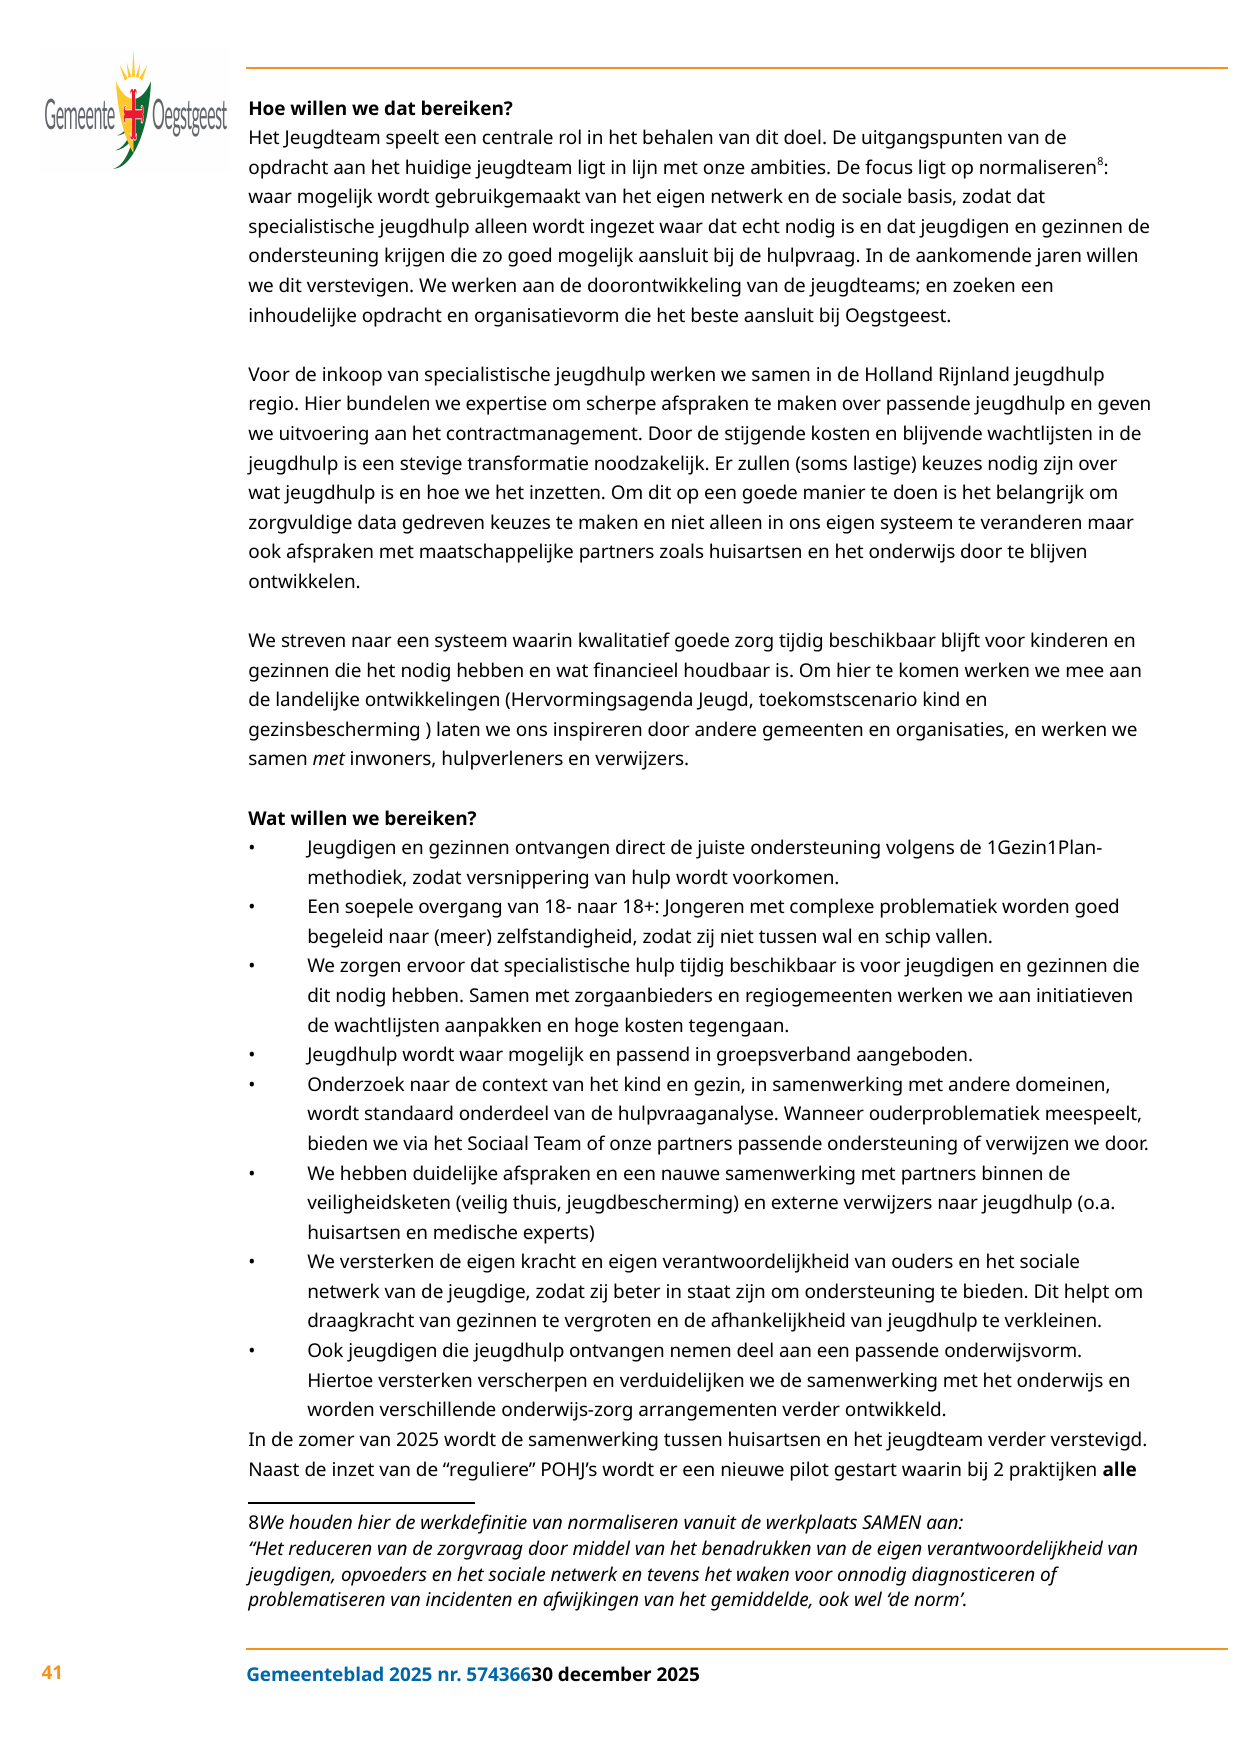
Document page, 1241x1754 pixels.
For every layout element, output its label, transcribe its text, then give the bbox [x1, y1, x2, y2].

text Het Jeugdteam speelt een centrale rol in het behalen van dit doel. De uitgangspunten van de opdracht aan het huidige jeugdteam ligt in lijn met onze ambities. De focus ligt op normaliseren: waar mogelijk wordt gebruikgemaakt van het eigen netwerk en de sociale basis, zodat dat specialistische jeugdhulp alleen wordt ingezet waar dat echt nodig is en dat jeugdigen en gezinnen de ondersteuning krijgen die zo goed mogelijk aansluit bij de hulpvraag. In de aankomende jaren willen we dit verstevigen. We werken aan de doorontwikkeling van de jeugdteams; en zoeken een inhoudelijke opdracht en organisatievorm die het beste aansluit bij Oegstgeest. [248, 124, 1152, 328]
text Wat willen we bereiken? [248, 805, 1152, 831]
list Een soepele overgang van 18- naar 18+: Jongeren met complexe problematiek worden goed begeleid naar (meer) zelfstandigheid, zodat zij niet tussen wal en schip vallen. [248, 893, 1152, 949]
list Onderzoek naar de context van het kind en gezin, in samenwerking met andere domeinen, wordt standaard onderdeel van de hulpvraaganalyse. Wanneer ouderproblematiek meespeelt, bieden we via het Sociaal Team of onze partners passende ondersteuning of verwijzen we door. [248, 1071, 1152, 1156]
list Ook jeugdigen die jeugdhulp ontvangen nemen deel aan een passende onderwijsvorm. Hiertoe versterken verscherpen en verduidelijken we de samenwerking met het onderwijs en worden verschillende onderwijs-zorg arrangementen verder ontwikkeld. [248, 1337, 1152, 1422]
text Voor de inkoop van specialistische jeugdhulp werken we samen in de Holland Rijnland jeugdhulp regio. Hier bundelen we expertise om scherpe afspraken te maken over passende jeugdhulp en geven we uitvoering aan het contractmanagement. Door de stijgende kosten en blijvende wachtlijsten in de jeugdhulp is een stevige transformatie noodzakelijk. Er zullen (soms lastige) keuzes nodig zijn over wat jeugdhulp is en hoe we het inzetten. Om dit op een goede manier te doen is het belangrijk om zorgvuldige data gedreven keuzes te maken en niet alleen in ons eigen systeem te veranderen maar ook afspraken met maatschappelijke partners zoals huisartsen en het onderwijs door te blijven ontwikkelen. [248, 361, 1152, 594]
text We streven naar een systeem waarin kwalitatief goede zorg tijdig beschikbaar blijft voor kinderen en gezinnen die het nodig hebben en wat financieel houdbaar is. Om hier te komen werken we mee aan de landelijke ontwikkelingen (Hervormingsagenda Jeugd, toekomstscenario kind en gezinsbescherming ) laten we ons inspireren door andere gemeenten en organisaties, en werken we samen met inwoners, hulpverleners en verwijzers. [248, 627, 1152, 771]
picture [41, 47, 231, 172]
list Jeugdigen en gezinnen ontvangen direct de juiste ondersteuning volgens de 1Gezin1Plan-methodiek, zodat versnippering van hulp wordt voorkomen. [248, 834, 1152, 890]
list We hebben duidelijke afspraken en een nauwe samenwerking met partners binnen de veiligheidsketen (veilig thuis, jeugdbescherming) en externe verwijzers naar jeugdhulp (o.a. huisartsen en medische experts) [248, 1160, 1152, 1245]
list We versterken de eigen kracht en eigen verantwoordelijkheid van ouders en het sociale netwerk van de jeugdige, zodat zij beter in staat zijn om ondersteuning te bieden. Dit helpt om draagkracht van gezinnen te vergroten en de afhankelijkheid van jeugdhulp te verkleinen. [248, 1248, 1152, 1333]
text Hoe willen we dat bereiken? [248, 95, 1152, 121]
list Jeugdhulp wordt waar mogelijk en passend in groepsverband aangeboden. [248, 1041, 1152, 1067]
text We houden hier de werkdefinitie van normaliseren vanuit de werkplaats SAMEN aan: [248, 1509, 1152, 1535]
table_header In de zomer van 2025 wordt de samenwerking tussen huisartsen en het jeugdteam verder verstevigd. Naast de inzet van de “reguliere” POHJ’s wordt er een nieuwe pilot gestart waarin bij 2 praktijken alle [248, 1426, 1152, 1481]
list We zorgen ervoor dat specialistische hulp tijdig beschikbaar is voor jeugdigen en gezinnen die dit nodig hebben. Samen met zorgaanbieders en regiogemeenten werken we aan initiatieven de wachtlijsten aanpakken en hoge kosten tegengaan. [248, 953, 1152, 1038]
text “Het reduceren van de zorgvraag door middel van het benadrukken van de eigen verantwoordelijkheid van jeugdigen, opvoeders en het sociale netwerk en tevens het waken voor onnodig diagnosticeren of problematiseren van incidenten en afwijkingen van het gemiddelde, ook wel ‘de norm’. [248, 1535, 1152, 1612]
